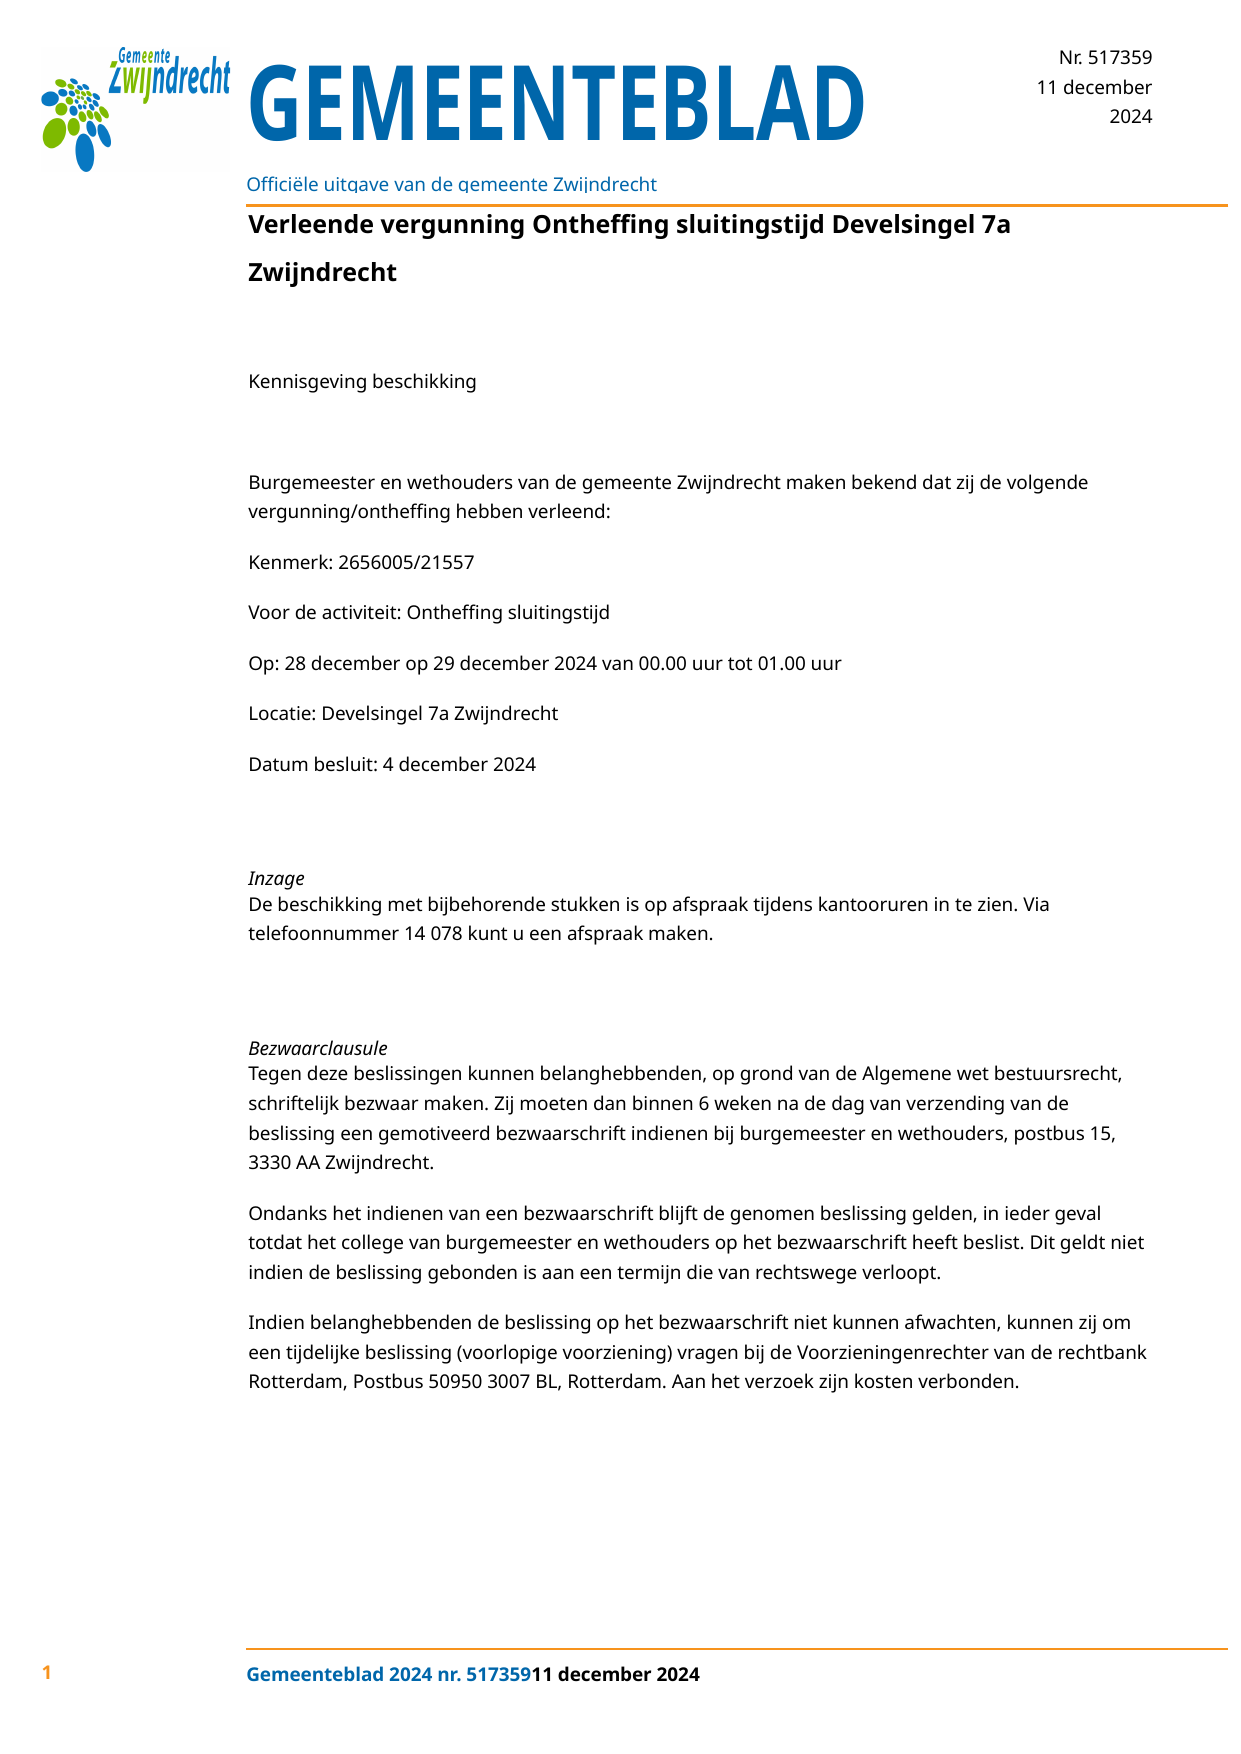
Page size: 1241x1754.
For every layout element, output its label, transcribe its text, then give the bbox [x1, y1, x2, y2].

text Locatie: Develsingel 7a Zwijndrecht [248, 700, 1152, 726]
text Burgemeester en wethouders van de gemeente Zwijndrecht maken bekend dat zij de volgende vergunning/ontheffing hebben verleend: [248, 469, 1152, 524]
text Inzage [248, 865, 1152, 891]
text Tegen deze beslissingen kunnen belanghebbenden, op grond van de Algemene wet bestuursrecht, schriftelijk bezwaar maken. Zij moeten dan binnen 6 weken na de dag van verzending van de beslissing een gemotiveerd bezwaarschrift indienen bij burgemeester en wethouders, postbus 15, 3330 AA Zwijndrecht. [248, 1061, 1152, 1175]
text Op: 28 december op 29 december 2024 van 00.00 uur tot 01.00 uur [248, 650, 1152, 676]
text Verleende vergunning Ontheffing sluitingstijd Develsingel 7a Zwijndrecht [248, 207, 1152, 288]
text Indien belanghebbenden de beslissing op het bezwaarschrift niet kunnen afwachten, kunnen zij om een tijdelijke beslissing (voorlopige voorziening) vragen bij de Voorzieningenrechter van de rechtbank Rotterdam, Postbus 50950 3007 BL, Rotterdam. Aan het verzoek zijn kosten verbonden. [248, 1309, 1152, 1394]
text Voor de activiteit: Ontheffing sluitingstijd [248, 599, 1152, 625]
text Bezwaarclausule [248, 1035, 1152, 1061]
text Kenmerk: 2656005/21557 [248, 549, 1152, 575]
text Datum besluit: 4 december 2024 [248, 751, 1152, 777]
text Ondanks het indienen van een bezwaarschrift blijft de genomen beslissing gelden, in ieder geval totdat het college van burgemeester en wethouders op het bezwaarschrift heeft beslist. Dit geldt niet indien de beslissing gebonden is aan een termijn die van rechtswege verloopt. [248, 1200, 1152, 1285]
text De beschikking met bijbehorende stukken is op afspraak tijdens kantooruren in te zien. Via telefoonnummer 14 078 kunt u een afspraak maken. [248, 891, 1152, 946]
text Kennisgeving beschikking [248, 368, 1152, 394]
picture [41, 47, 231, 172]
